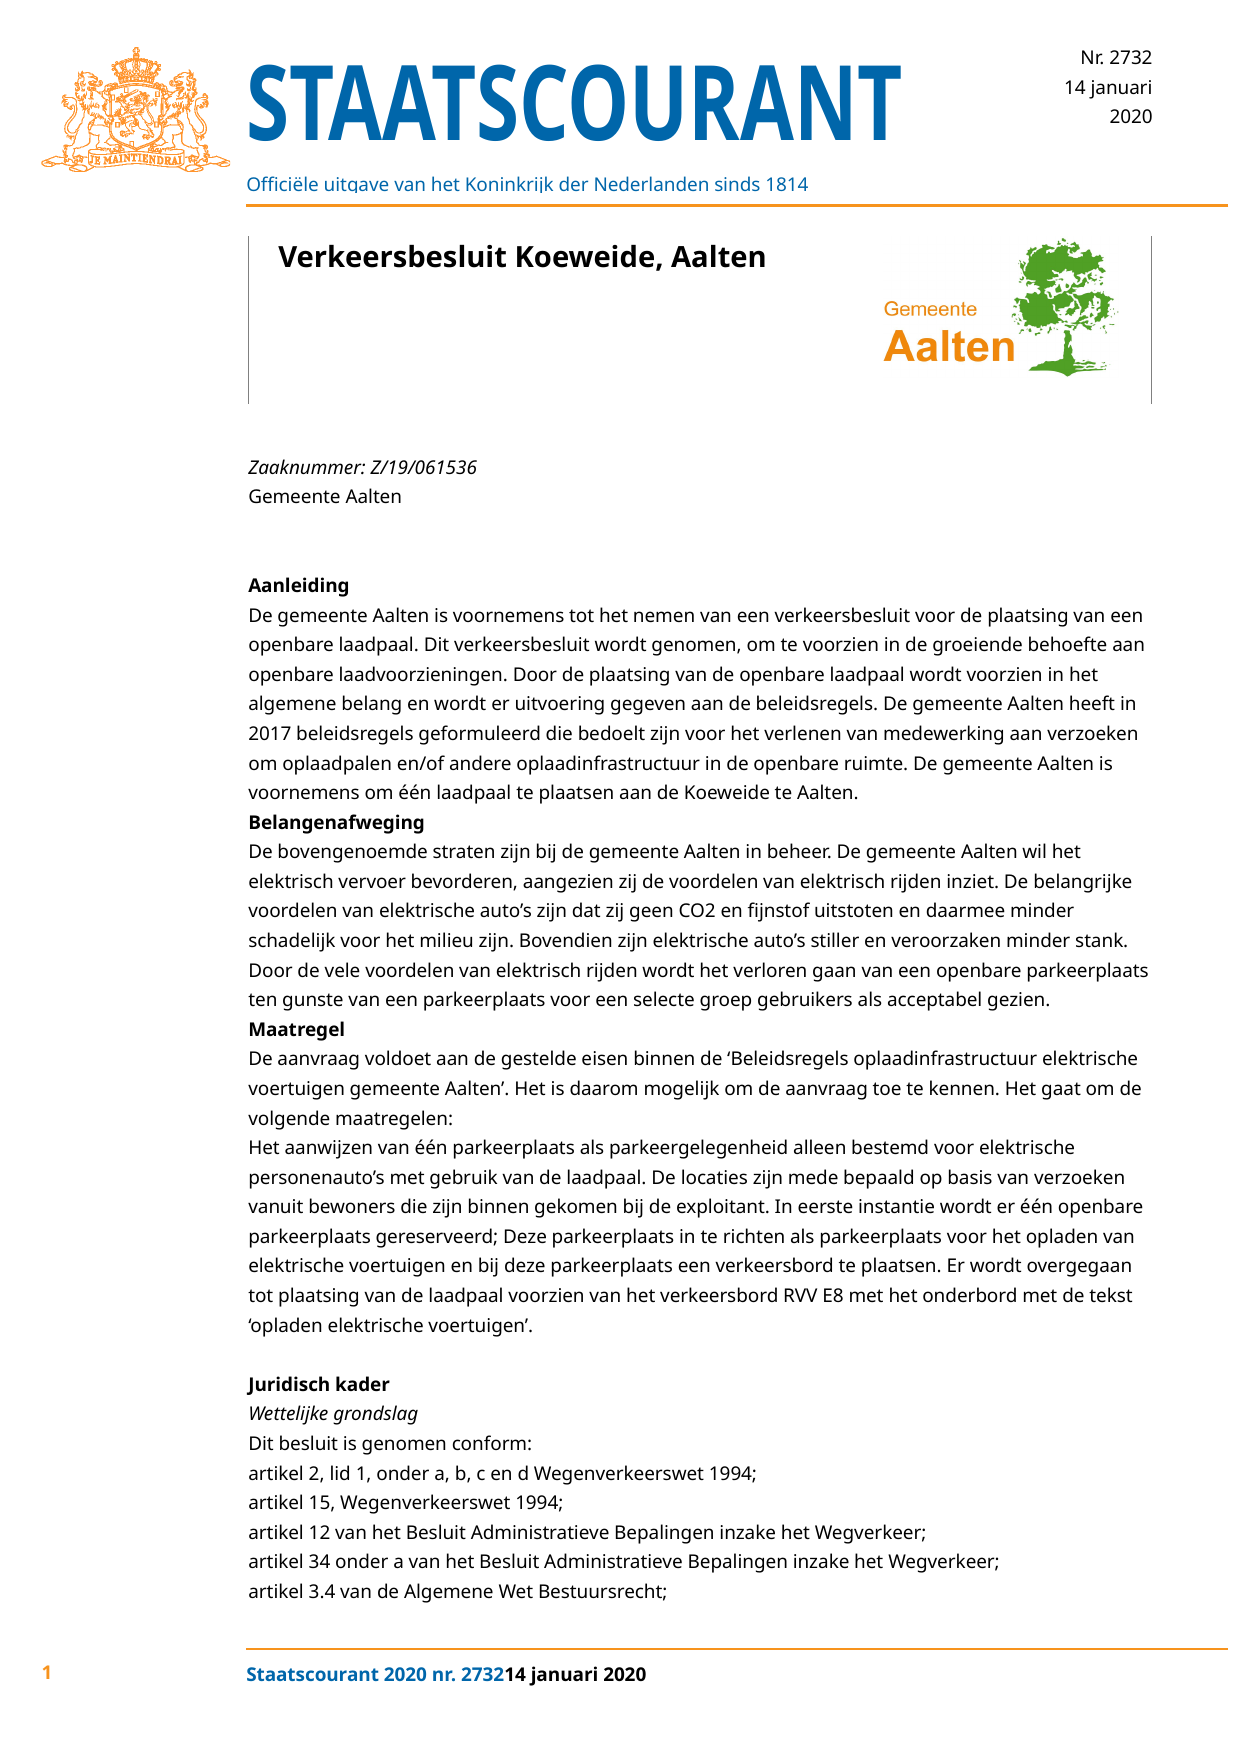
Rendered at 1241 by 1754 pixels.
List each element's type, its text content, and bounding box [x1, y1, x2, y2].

text Wettelijke grondslag [248, 1401, 1152, 1426]
table_header Verkeersbesluit Koeweide, Aalten [249, 236, 850, 404]
table_header [850, 236, 1151, 404]
text Juridisch kader [248, 1371, 1152, 1397]
picture [882, 236, 1119, 378]
text De aanvraag voldoet aan de gestelde eisen binnen de ‘Beleidsregels oplaadinfrastructuur elektrische voertuigen gemeente Aalten’. Het is daarom mogelijk om de aanvraag toe te kennen. Het gaat om de volgende maatregelen: [248, 1046, 1152, 1131]
text artikel 3.4 van de Algemene Wet Bestuursrecht; [248, 1578, 1152, 1604]
text De gemeente Aalten is voornemens tot het nemen van een verkeersbesluit voor de plaatsing van een openbare laadpaal. Dit verkeersbesluit wordt genomen, om te voorzien in de groeiende behoefte aan openbare laadvoorzieningen. Door de plaatsing van de openbare laadpaal wordt voorzien in het algemene belang en wordt er uitvoering gegeven aan de beleidsregels. De gemeente Aalten heeft in 2017 beleidsregels geformuleerd die bedoelt zijn voor het verlenen van medewerking aan verzoeken om oplaadpalen en/of andere oplaadinfrastructuur in de openbare ruimte. De gemeente Aalten is voornemens om één laadpaal te plaatsen aan de Koeweide te Aalten. [248, 602, 1152, 805]
text artikel 2, lid 1, onder a, b, c en d Wegenverkeerswet 1994; [248, 1460, 1152, 1486]
text Aanleiding [248, 572, 1152, 598]
text Belangenafweging [248, 809, 1152, 835]
text artikel 34 onder a van het Besluit Administratieve Bepalingen inzake het Wegverkeer; [248, 1548, 1152, 1574]
text Maatregel [248, 1016, 1152, 1042]
text Het aanwijzen van één parkeerplaats als parkeergelegenheid alleen bestemd voor elektrische personenauto’s met gebruik van de laadpaal. De locaties zijn mede bepaald op basis van verzoeken vanuit bewoners die zijn binnen gekomen bij de exploitant. In eerste instantie wordt er één openbare parkeerplaats gereserveerd; Deze parkeerplaats in te richten als parkeerplaats voor het opladen van elektrische voertuigen en bij deze parkeerplaats een verkeersbord te plaatsen. Er wordt overgegaan tot plaatsing van de laadpaal voorzien van het verkeersbord RVV E8 met het onderbord met de tekst ‘opladen elektrische voertuigen’. [248, 1134, 1152, 1338]
text Dit besluit is genomen conform: [248, 1430, 1152, 1456]
text De bovengenoemde straten zijn bij de gemeente Aalten in beheer. De gemeente Aalten wil het elektrisch vervoer bevorderen, aangezien zij de voordelen van elektrisch rijden inziet. De belangrijke voordelen van elektrische auto’s zijn dat zij geen CO2 en fijnstof uitstoten en daarmee minder schadelijk voor het milieu zijn. Bovendien zijn elektrische auto’s stiller en veroorzaken minder stank. Door de vele voordelen van elektrisch rijden wordt het verloren gaan van een openbare parkeerplaats ten gunste van een parkeerplaats voor een selecte groep gebruikers als acceptabel gezien. [248, 838, 1152, 1012]
text Gemeente Aalten [248, 483, 1152, 509]
picture [41, 47, 231, 172]
text artikel 15, Wegenverkeerswet 1994; [248, 1489, 1152, 1515]
text artikel 12 van het Besluit Administratieve Bepalingen inzake het Wegverkeer; [248, 1519, 1152, 1545]
text Zaaknummer: Z/19/061536 [248, 454, 1152, 480]
